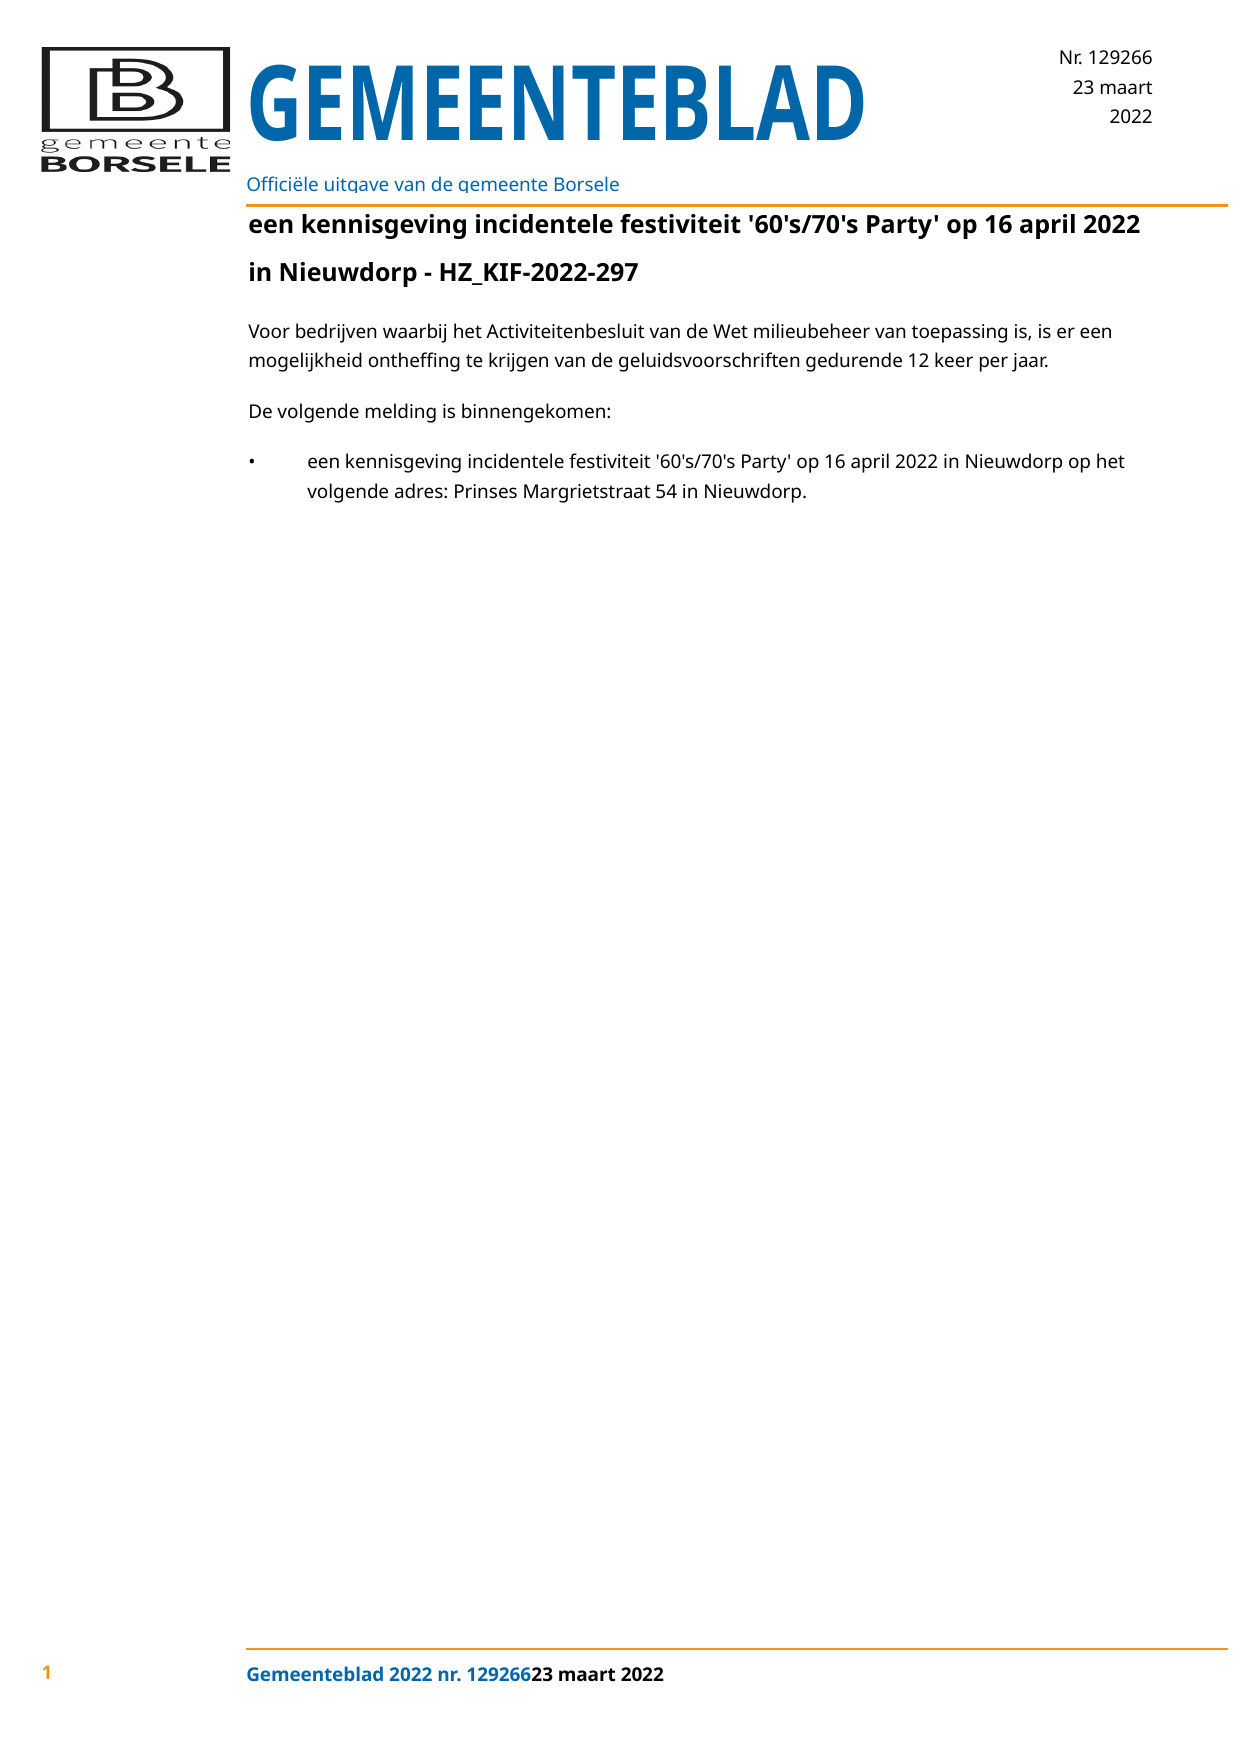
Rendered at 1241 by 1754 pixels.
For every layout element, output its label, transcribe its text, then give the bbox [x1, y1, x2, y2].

text een kennisgeving incidentele festiviteit '60's/70's Party' op 16 april 2022 in Nieuwdorp - HZ_KIF-2022-297 [248, 207, 1152, 288]
list een kennisgeving incidentele festiviteit '60's/70's Party' op 16 april 2022 in Nieuwdorp op het volgende adres: Prinses Margrietstraat 54 in Nieuwdorp. [248, 448, 1152, 504]
text Voor bedrijven waarbij het Activiteitenbesluit van de Wet milieubeheer van toepassing is, is er een mogelijkheid ontheffing te krijgen van de geluidsvoorschriften gedurende 12 keer per jaar. [248, 318, 1152, 373]
text De volgende melding is binnengekomen: [248, 398, 1152, 424]
picture [41, 47, 231, 172]
